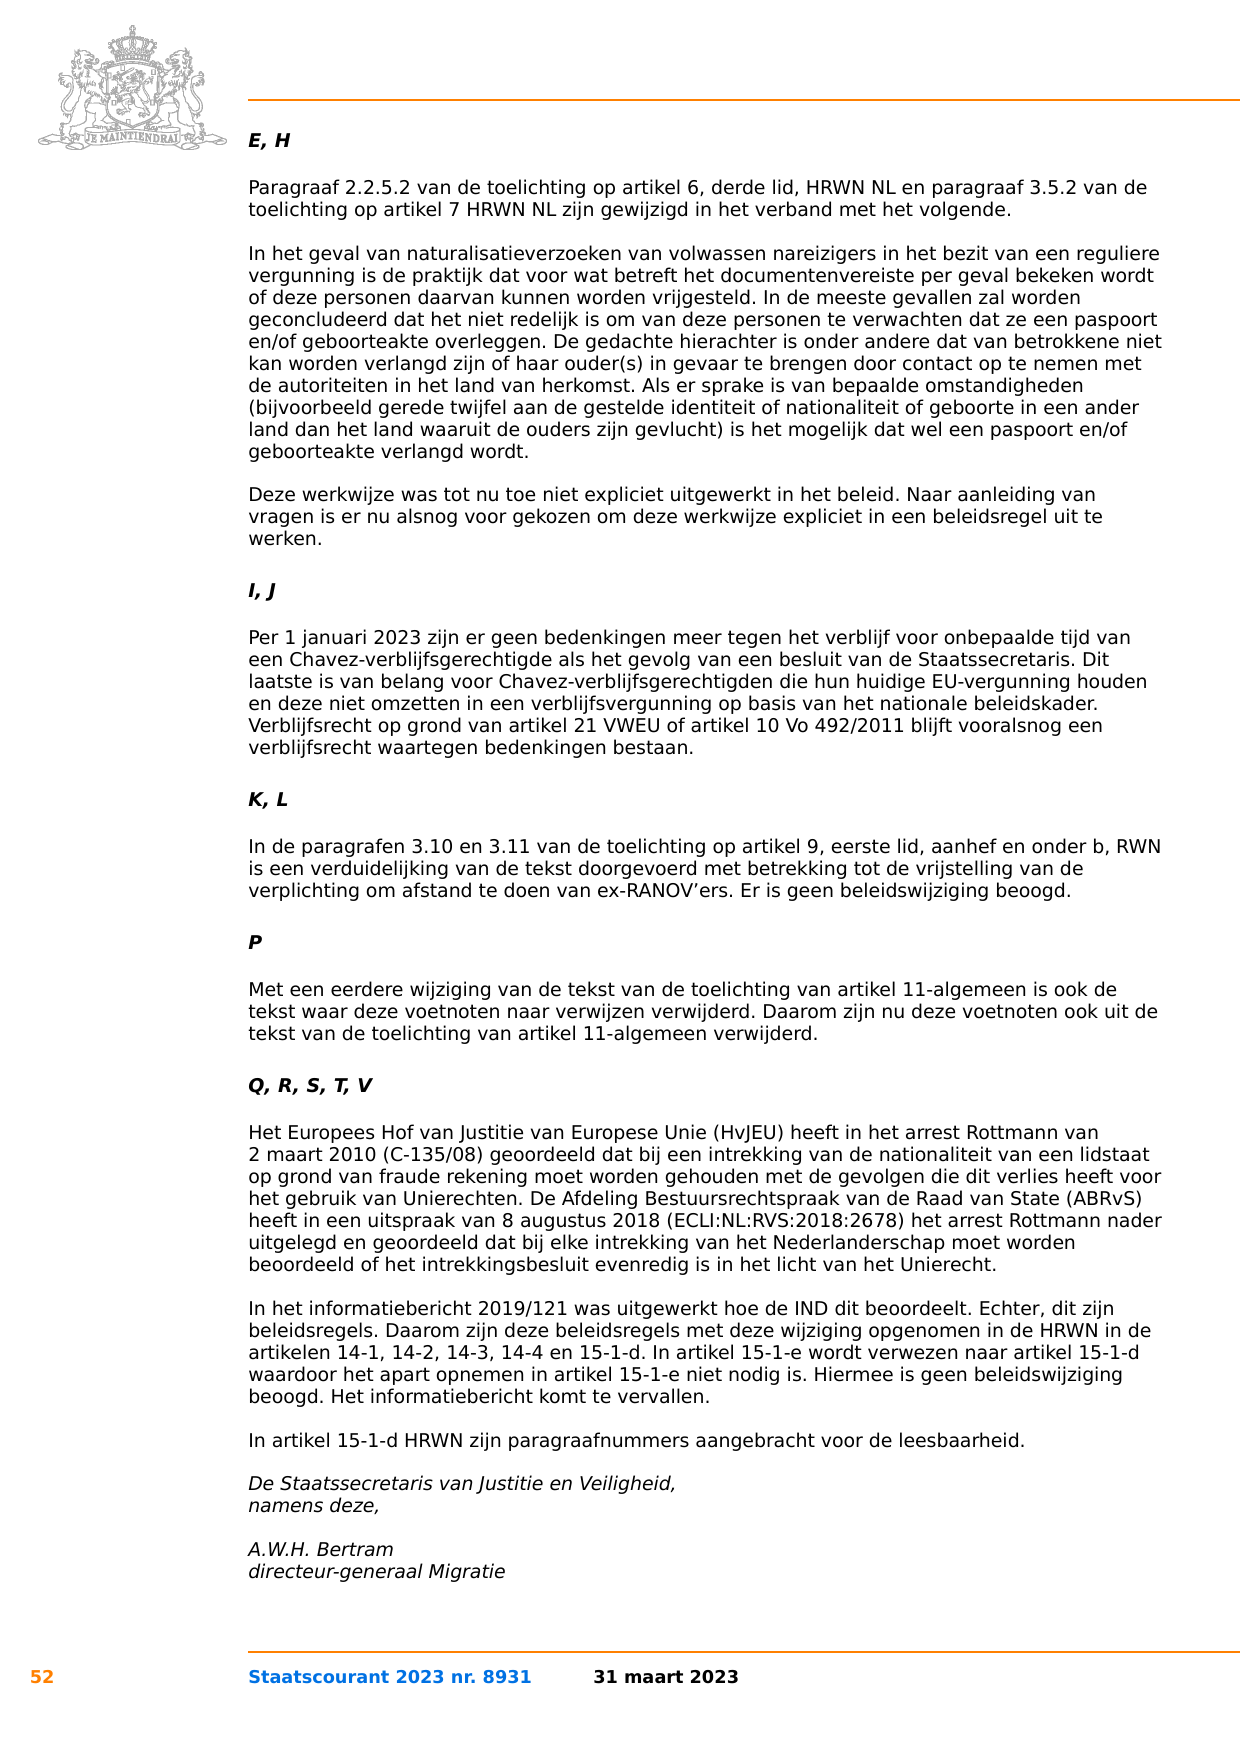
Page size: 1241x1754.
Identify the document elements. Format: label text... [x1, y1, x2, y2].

text In het geval van naturalisatieverzoeken van volwassen nareizigers in het bezit van een reguliere vergunning is de praktijk dat voor wat betreft het documentenvereiste per geval bekeken wordt of deze personen daarvan kunnen worden vrijgesteld. In de meeste gevallen zal worden geconcludeerd dat het niet redelijk is om van deze personen te verwachten dat ze een paspoort en/of geboorteakte overleggen. De gedachte hierachter is onder andere dat van betrokkene niet kan worden verlangd zijn of haar ouder(s) in gevaar te brengen door contact op te nemen met de autoriteiten in het land van herkomst. Als er sprake is van bepaalde omstandigheden (bijvoorbeeld gerede twijfel aan de gestelde identiteit of nationaliteit of geboorte in een ander land dan het land waaruit de ouders zijn gevlucht) is het mogelijk dat wel een paspoort en/of geboorteakte verlangd wordt. [248, 243, 1163, 462]
text In het informatiebericht 2019/121 was uitgewerkt hoe de IND dit beoordeelt. Echter, dit zijn beleidsregels. Daarom zijn deze beleidsregels met deze wijziging opgenomen in de HRWN in de artikelen 14-1, 14-2, 14-3, 14-4 en 15-1-d. In artikel 15-1-e wordt verwezen naar artikel 15-1-d waardoor het apart opnemen in artikel 15-1-e niet nodig is. Hiermee is geen beleidswijziging beoogd. Het informatiebericht komt te vervallen. [248, 1298, 1163, 1408]
subtitle Q, R, S, T, V [248, 1075, 1163, 1097]
text Het Europees Hof van Justitie van Europese Unie (HvJEU) heeft in het arrest Rottmann van 2 maart 2010 (C-135/08) geoordeeld dat bij een intrekking van de nationaliteit van een lidstaat op grond van fraude rekening moet worden gehouden met de gevolgen die dit verlies heeft voor het gebruik van Unierechten. De Afdeling Bestuursrechtspraak van de Raad van State (ABRvS) heeft in een uitspraak van 8 augustus 2018 (ECLI:NL:RVS:2018:2678) het arrest Rottmann nader uitgelegd en geoordeeld dat bij elke intrekking van het Nederlanderschap moet worden beoordeeld of het intrekkingsbesluit evenredig is in het licht van het Unierecht. [248, 1122, 1163, 1276]
text In artikel 15-1-d HRWN zijn paragraafnummers aangebracht voor de leesbaarheid. [248, 1429, 1163, 1451]
text Paragraaf 2.2.5.2 van de toelichting op artikel 6, derde lid, HRWN NL en paragraaf 3.5.2 van de toelichting op artikel 7 HRWN NL zijn gewijzigd in het verband met het volgende. [248, 177, 1163, 221]
subtitle K, L [248, 789, 1163, 811]
text In de paragrafen 3.10 en 3.11 van de toelichting op artikel 9, eerste lid, aanhef en onder b, RWN is een verduidelijking van de tekst doorgevoerd met betrekking tot de vrijstelling van de verplichting om afstand te doen van ex-RANOV’ers. Er is geen beleidswijziging beoogd. [248, 836, 1163, 902]
text De Staatssecretaris van Justitie en Veiligheid, namens deze, A.W.H. Bertram directeur-generaal Migratie [248, 1473, 1163, 1583]
picture [38, 25, 227, 150]
text Met een eerdere wijziging van de tekst van de toelichting van artikel 11-algemeen is ook de tekst waar deze voetnoten naar verwijzen verwijderd. Daarom zijn nu deze voetnoten ook uit de tekst van de toelichting van artikel 11-algemeen verwijderd. [248, 979, 1163, 1045]
text Deze werkwijze was tot nu toe niet expliciet uitgewerkt in het beleid. Naar aanleiding van vragen is er nu alsnog voor gekozen om deze werkwijze expliciet in een beleidsregel uit te werken. [248, 484, 1163, 550]
subtitle I, J [248, 580, 1163, 602]
subtitle E, H [248, 130, 1163, 152]
text Per 1 januari 2023 zijn er geen bedenkingen meer tegen het verblijf voor onbepaalde tijd van een Chavez-verblijfsgerechtigde als het gevolg van een besluit van de Staatssecretaris. Dit laatste is van belang voor Chavez-verblijfsgerechtigden die hun huidige EU-vergunning houden en deze niet omzetten in een verblijfsvergunning op basis van het nationale beleidskader. Verblijfsrecht op grond van artikel 21 VWEU of artikel 10 Vo 492/2011 blijft vooralsnog een verblijfsrecht waartegen bedenkingen bestaan. [248, 627, 1163, 759]
subtitle P [248, 932, 1163, 954]
